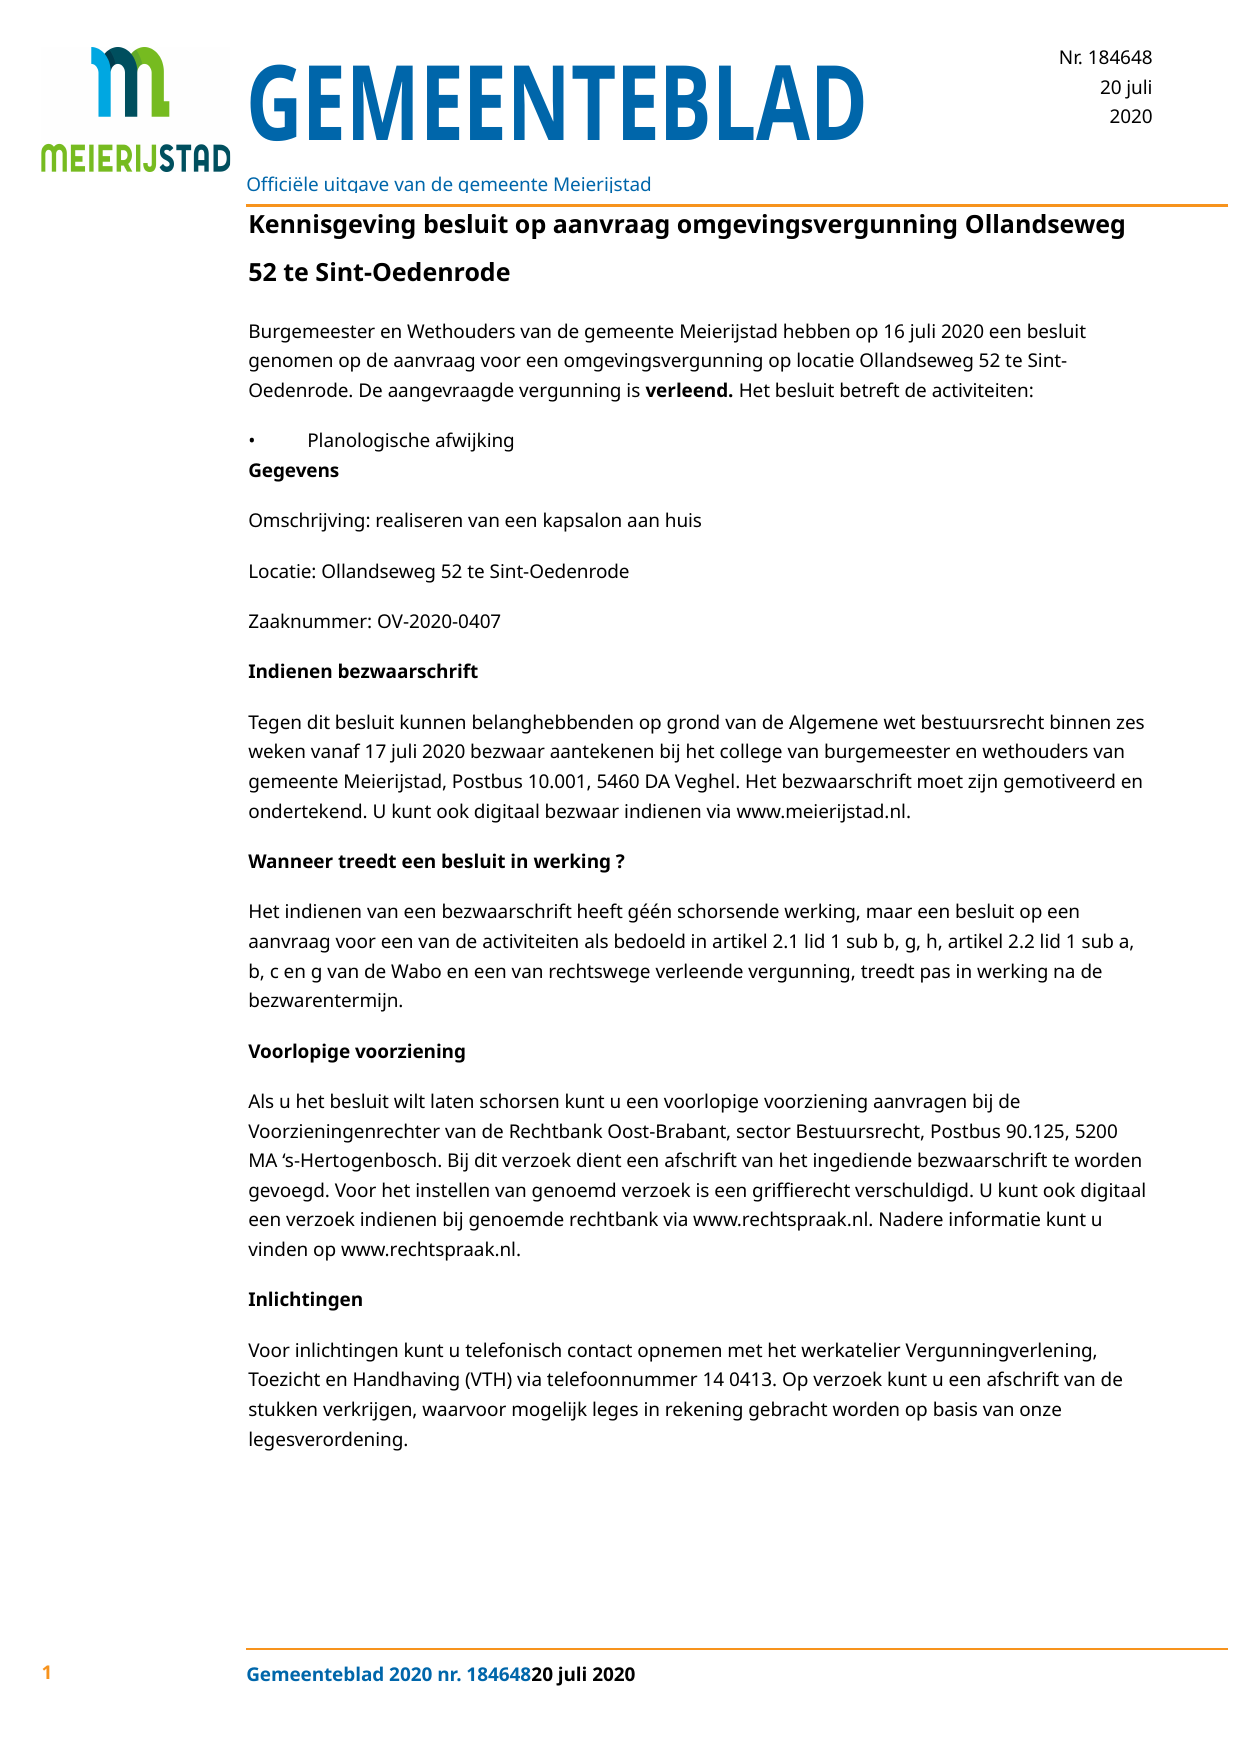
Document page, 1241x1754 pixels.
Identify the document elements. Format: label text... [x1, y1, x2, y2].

text Kennisgeving besluit op aanvraag omgevingsvergunning Ollandseweg 52 te Sint-Oedenrode [248, 207, 1152, 288]
text Tegen dit besluit kunnen belanghebbenden op grond van de Algemene wet bestuursrecht binnen zes weken vanaf 17 juli 2020 bezwaar aantekenen bij het college van burgemeester en wethouders van gemeente Meierijstad, Postbus 10.001, 5460 DA Veghel. Het bezwaarschrift moet zijn gemotiveerd en ondertekend. U kunt ook digitaal bezwaar indienen via www.meierijstad.nl. [248, 709, 1152, 824]
text Inlichtingen [248, 1287, 1152, 1312]
text Indienen bezwaarschrift [248, 659, 1152, 684]
text Gegevens [248, 457, 1152, 483]
text Wanneer treedt een besluit in werking ? [248, 848, 1152, 874]
text Voorlopige voorziening [248, 1038, 1152, 1064]
text Als u het besluit wilt laten schorsen kunt u een voorlopige voorziening aanvragen bij de Voorzieningenrechter van de Rechtbank Oost-Brabant, sector Bestuursrecht, Postbus 90.125, 5200 MA ‘s-Hertogenbosch. Bij dit verzoek dient een afschrift van het ingediende bezwaarschrift te worden gevoegd. Voor het instellen van genoemd verzoek is een griffierecht verschuldigd. U kunt ook digitaal een verzoek indienen bij genoemde rechtbank via www.rechtspraak.nl. Nadere informatie kunt u vinden op www.rechtspraak.nl. [248, 1088, 1152, 1262]
text Voor inlichtingen kunt u telefonisch contact opnemen met het werkatelier Vergunningverlening, Toezicht en Handhaving (VTH) via telefoonnummer 14 0413. Op verzoek kunt u een afschrift van de stukken verkrijgen, waarvoor mogelijk leges in rekening gebracht worden op basis van onze legesverordening. [248, 1337, 1152, 1452]
text Burgemeester en Wethouders van de gemeente Meierijstad hebben op 16 juli 2020 een besluit genomen op de aanvraag voor een omgevingsvergunning op locatie Ollandseweg 52 te Sint-Oedenrode. De aangevraagde vergunning is verleend. Het besluit betreft de activiteiten: [248, 318, 1152, 403]
text Omschrijving: realiseren van een kapsalon aan huis [248, 507, 1152, 533]
text Zaaknummer: OV-2020-0407 [248, 608, 1152, 634]
picture [41, 47, 231, 172]
list Planologische afwijking [248, 427, 1152, 453]
text Het indienen van een bezwaarschrift heeft géén schorsende werking, maar een besluit op een aanvraag voor een van de activiteiten als bedoeld in artikel 2.1 lid 1 sub b, g, h, artikel 2.2 lid 1 sub a, b, c en g van de Wabo en een van rechtswege verleende vergunning, treedt pas in werking na de bezwarentermijn. [248, 899, 1152, 1013]
text Locatie: Ollandseweg 52 te Sint-Oedenrode [248, 558, 1152, 584]
